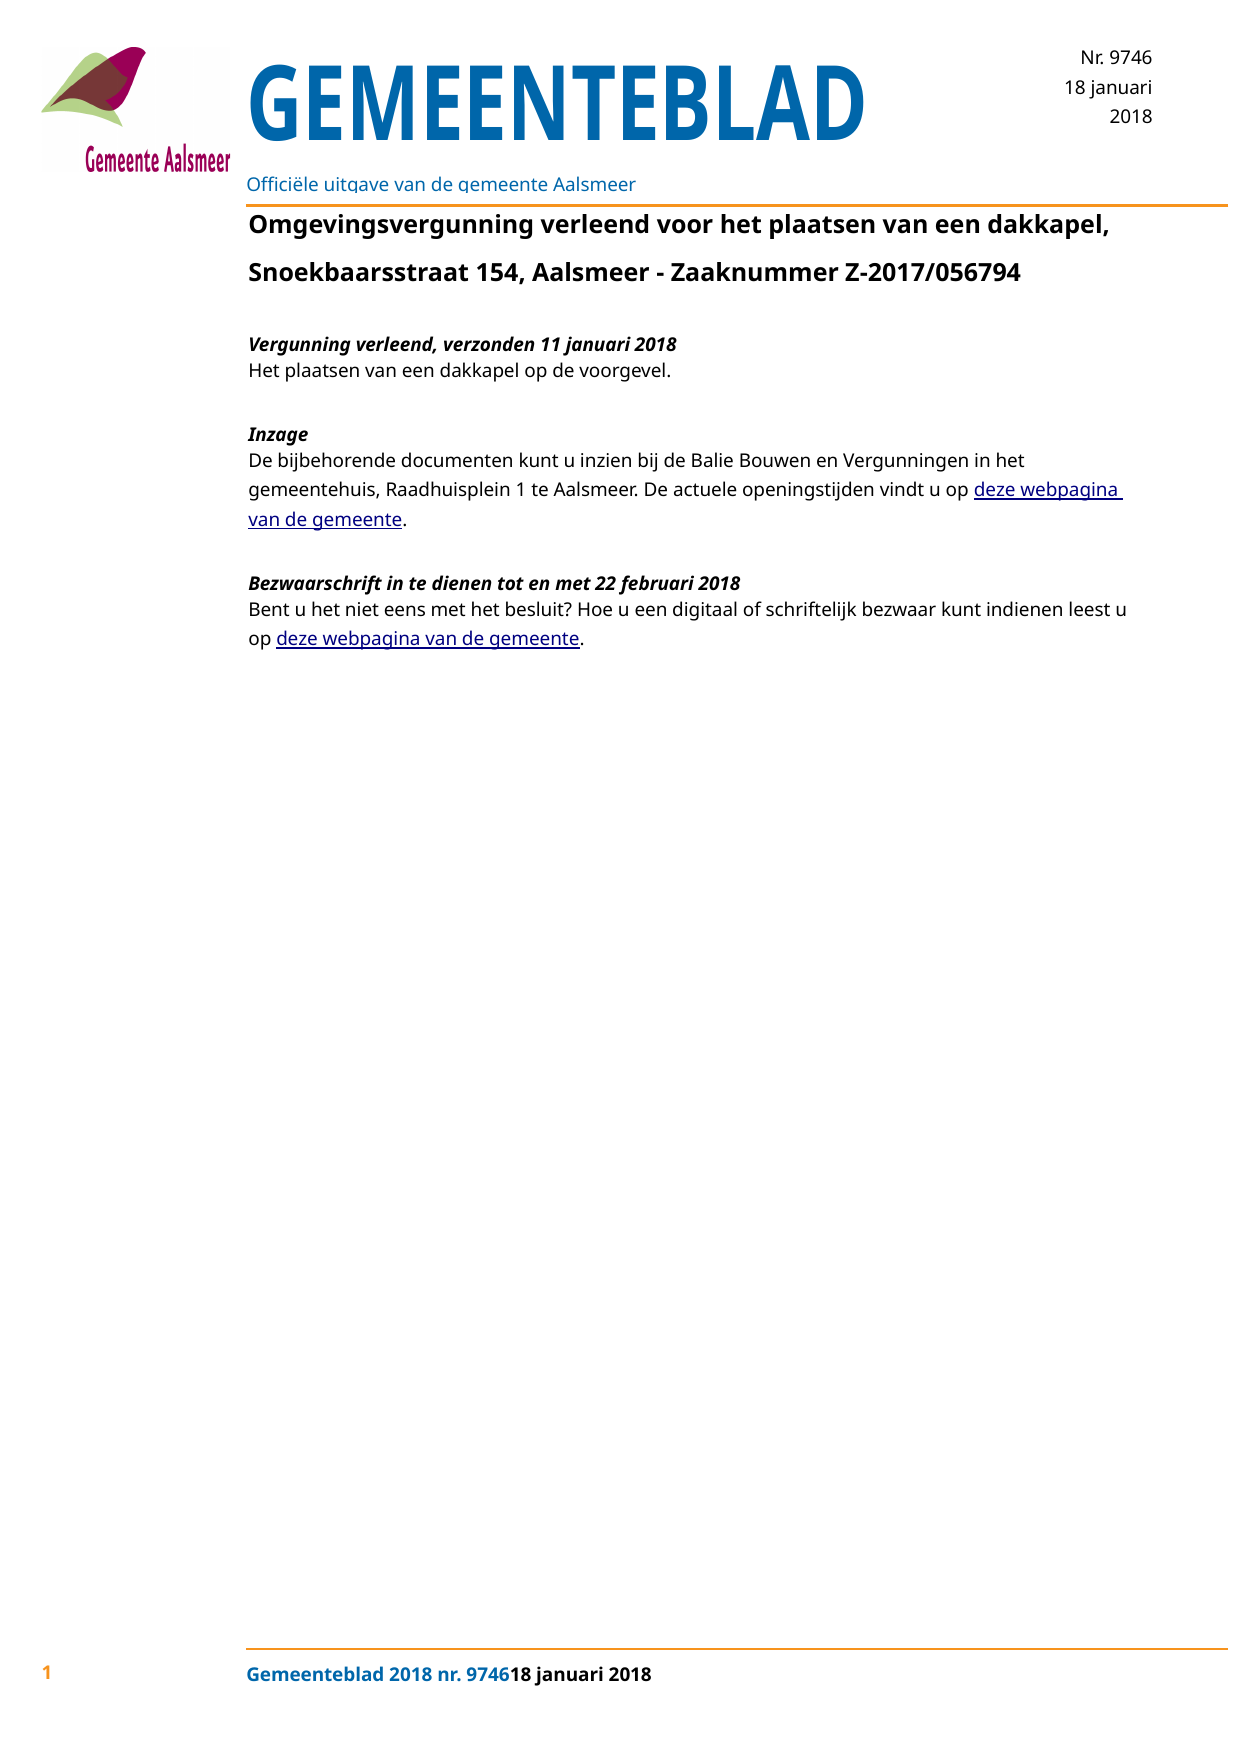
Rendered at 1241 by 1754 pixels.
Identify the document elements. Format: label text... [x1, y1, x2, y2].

text Vergunning verleend, verzonden 11 januari 2018 [248, 331, 1152, 357]
text Omgevingsvergunning verleend voor het plaatsen van een dakkapel, Snoekbaarsstraat 154, Aalsmeer - Zaaknummer Z-2017/056794 [248, 207, 1152, 288]
text Bezwaarschrift in te dienen tot en met 22 februari 2018 [248, 570, 1152, 596]
text Bent u het niet eens met het besluit? Hoe u een digitaal of schriftelijk bezwaar kunt indienen leest u op deze webpagina van de gemeente. [248, 596, 1152, 651]
text De bijbehorende documenten kunt u inzien bij de Balie Bouwen en Vergunningen in het gemeentehuis, Raadhuisplein 1 te Aalsmeer. De actuele openingstijden vindt u op deze webpagina van de gemeente. [248, 447, 1152, 532]
text Inzage [248, 421, 1152, 447]
picture [41, 47, 231, 172]
text Het plaatsen van een dakkapel op de voorgevel. [248, 357, 1152, 383]
